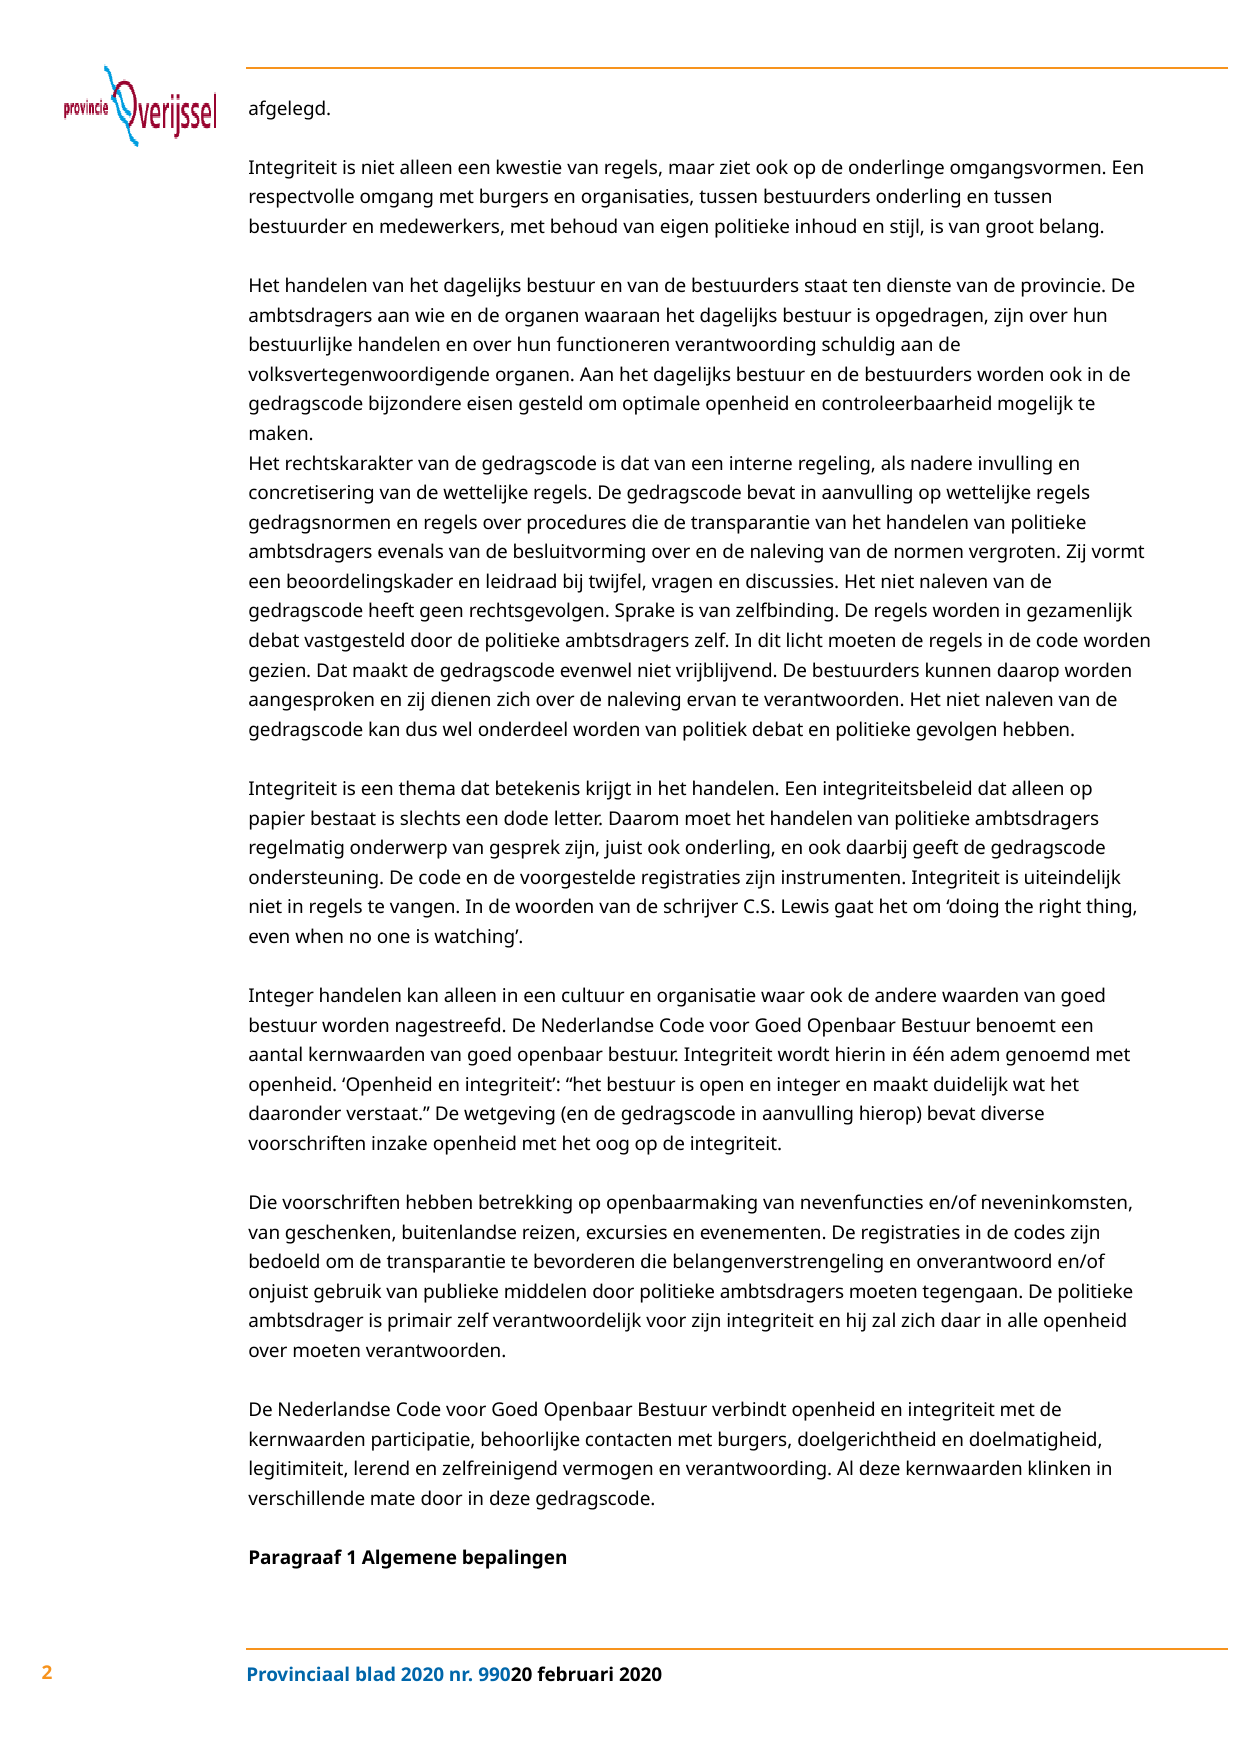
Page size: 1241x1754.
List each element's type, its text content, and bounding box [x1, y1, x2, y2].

text Het rechtskarakter van de gedragscode is dat van een interne regeling, als nadere invulling en concretisering van de wettelijke regels. De gedragscode bevat in aanvulling op wettelijke regels gedragsnormen en regels over procedures die de transparantie van het handelen van politieke ambtsdragers evenals van de besluitvorming over en de naleving van de normen vergroten. Zij vormt een beoordelingskader en leidraad bij twijfel, vragen en discussies. Het niet naleven van de gedragscode heeft geen rechtsgevolgen. Sprake is van zelfbinding. De regels worden in gezamenlijk debat vastgesteld door de politieke ambtsdragers zelf. In dit licht moeten de regels in de code worden gezien. Dat maakt de gedragscode evenwel niet vrijblijvend. De bestuurders kunnen daarop worden aangesproken en zij dienen zich over de naleving ervan te verantwoorden. Het niet naleven van de gedragscode kan dus wel onderdeel worden van politiek debat en politieke gevolgen hebben. [248, 450, 1152, 742]
text Die voorschriften hebben betrekking op openbaarmaking van nevenfuncties en/of neveninkomsten, van geschenken, buitenlandse reizen, excursies en evenementen. De registraties in de codes zijn bedoeld om de transparantie te bevorderen die belangenverstrengeling en onverantwoord en/of onjuist gebruik van publieke middelen door politieke ambtsdragers moeten tegengaan. De politieke ambtsdrager is primair zelf verantwoordelijk voor zijn integriteit en hij zal zich daar in alle openheid over moeten verantwoorden. [248, 1189, 1152, 1363]
text Het handelen van het dagelijks bestuur en van de bestuurders staat ten dienste van de provincie. De ambtsdragers aan wie en de organen waaraan het dagelijks bestuur is opgedragen, zijn over hun bestuurlijke handelen en over hun functioneren verantwoording schuldig aan de volksvertegenwoordigende organen. Aan het dagelijks bestuur en de bestuurders worden ook in de gedragscode bijzondere eisen gesteld om optimale openheid en controleerbaarheid mogelijk te maken. [248, 272, 1152, 446]
text Integriteit is een thema dat betekenis krijgt in het handelen. Een integriteitsbeleid dat alleen op papier bestaat is slechts een dode letter. Daarom moet het handelen van politieke ambtsdragers regelmatig onderwerp van gesprek zijn, juist ook onderling, en ook daarbij geeft de gedragscode ondersteuning. De code en de voorgestelde registraties zijn instrumenten. Integriteit is uiteindelijk niet in regels te vangen. In de woorden van de schrijver C.S. Lewis gaat het om ‘doing the right thing, even when no one is watching’. [248, 775, 1152, 949]
text De Nederlandse Code voor Goed Openbaar Bestuur verbindt openheid en integriteit met de kernwaarden participatie, behoorlijke contacten met burgers, doelgerichtheid en doelmatigheid, legitimiteit, lerend en zelfreinigend vermogen en verantwoording. Al deze kernwaarden klinken in verschillende mate door in deze gedragscode. [248, 1396, 1152, 1511]
text Integer handelen kan alleen in een cultuur en organisatie waar ook de andere waarden van goed bestuur worden nagestreefd. De Nederlandse Code voor Goed Openbaar Bestuur benoemt een aantal kernwaarden van goed openbaar bestuur. Integriteit wordt hierin in één adem genoemd met openheid. ‘Openheid en integriteit’: “het bestuur is open en integer en maakt duidelijk wat het daaronder verstaat.” De wetgeving (en de gedragscode in aanvulling hierop) bevat diverse voorschriften inzake openheid met het oog op de integriteit. [248, 982, 1152, 1156]
picture [41, 47, 231, 172]
text Paragraaf 1 Algemene bepalingen [248, 1544, 1152, 1570]
text Integriteit is niet alleen een kwestie van regels, maar ziet ook op de onderlinge omgangsvormen. Een respectvolle omgang met burgers en organisaties, tussen bestuurders onderling en tussen bestuurder en medewerkers, met behoud van eigen politieke inhoud en stijl, is van groot belang. [248, 154, 1152, 239]
text afgelegd. [248, 95, 1152, 121]
